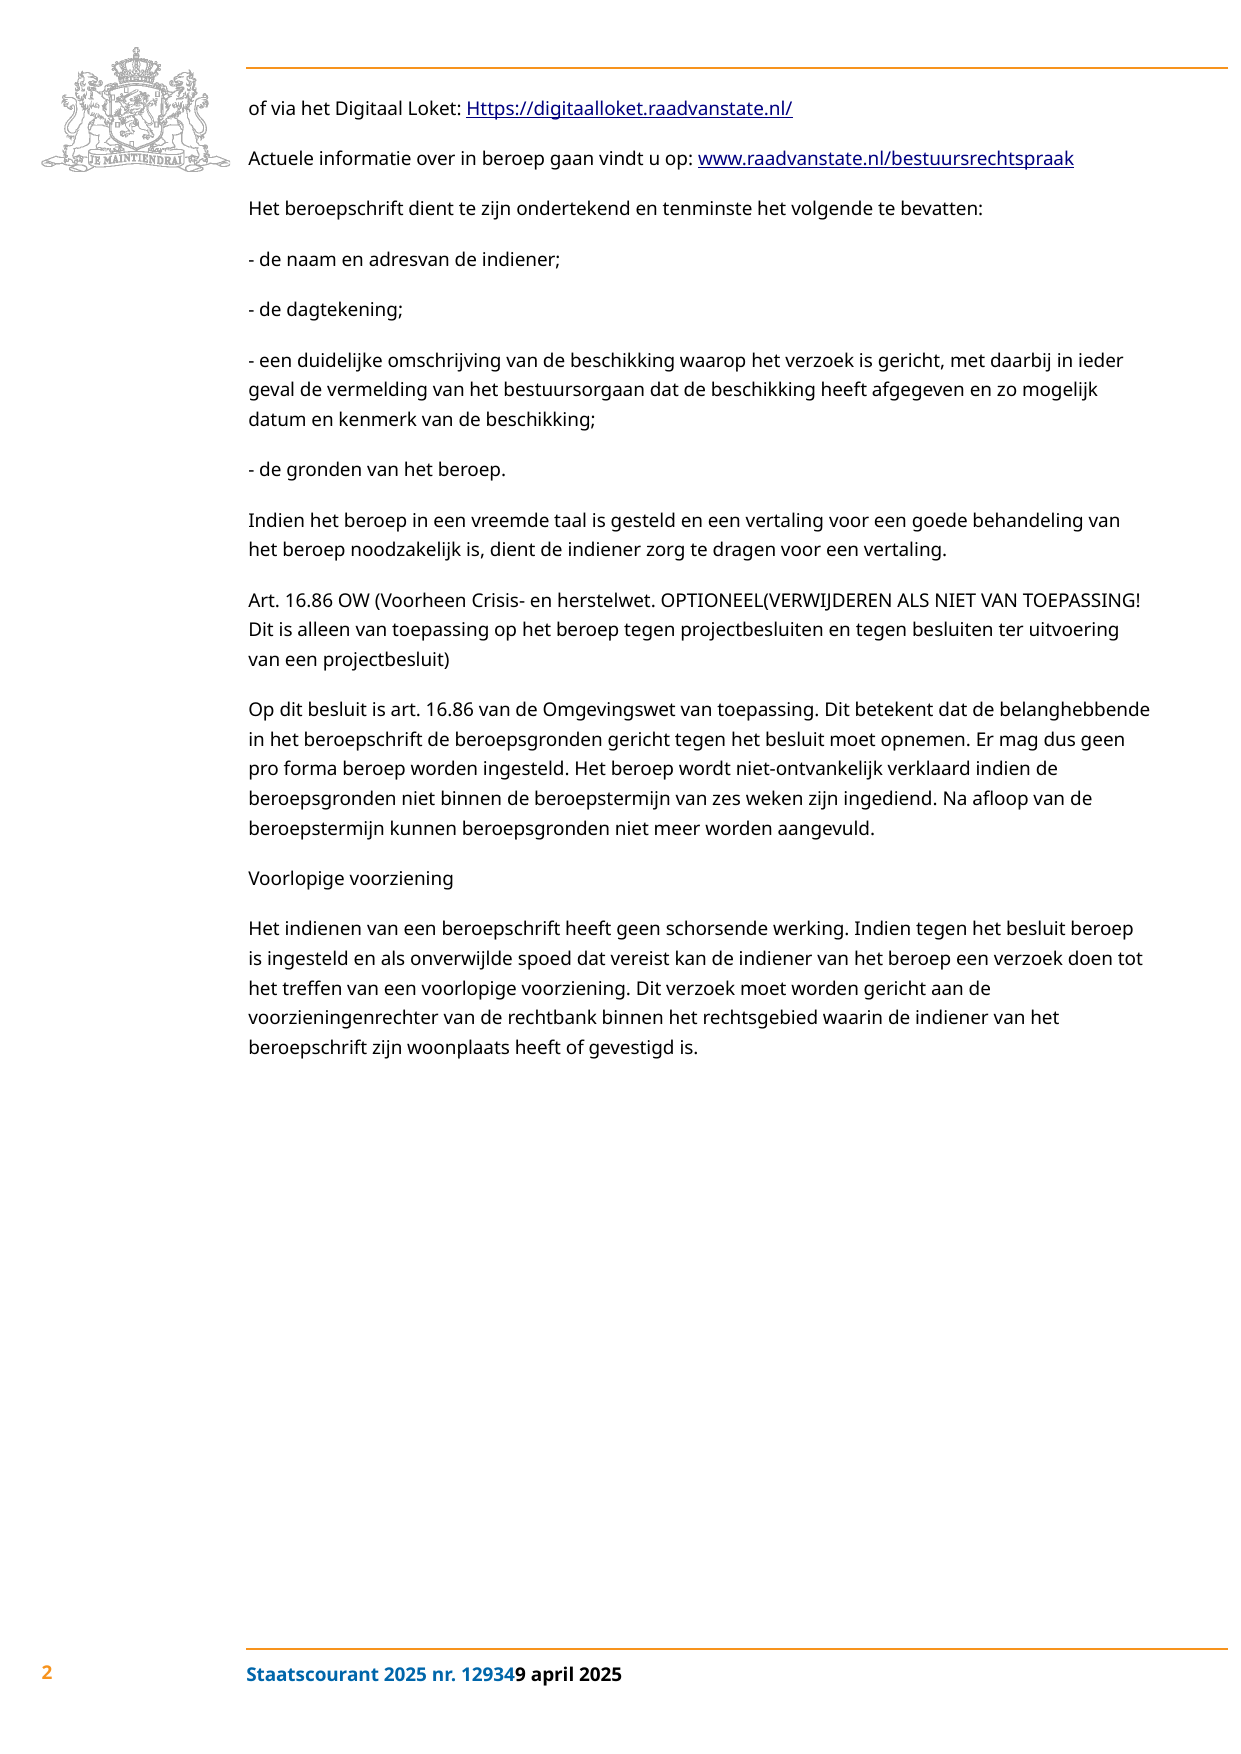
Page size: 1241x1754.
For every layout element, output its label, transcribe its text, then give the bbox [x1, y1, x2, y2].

text - de dagtekening; [248, 296, 1152, 322]
text - de gronden van het beroep. [248, 456, 1152, 482]
text Indien het beroep in een vreemde taal is gesteld en een vertaling voor een goede behandeling van het beroep noodzakelijk is, dient de indiener zorg te dragen voor een vertaling. [248, 507, 1152, 562]
text - een duidelijke omschrijving van de beschikking waarop het verzoek is gericht, met daarbij in ieder geval de vermelding van het bestuursorgaan dat de beschikking heeft afgegeven en zo mogelijk datum en kenmerk van de beschikking; [248, 347, 1152, 432]
text Het beroepschrift dient te zijn ondertekend en tenminste het volgende te bevatten: [248, 196, 1152, 221]
text Voorlopige voorziening [248, 865, 1152, 891]
text - de naam en adresvan de indiener; [248, 246, 1152, 272]
text Op dit besluit is art. 16.86 van de Omgevingswet van toepassing. Dit betekent dat de belanghebbende in het beroepschrift de beroepsgronden gericht tegen het besluit moet opnemen. Er mag dus geen pro forma beroep worden ingesteld. Het beroep wordt niet-ontvankelijk verklaard indien de beroepsgronden niet binnen de beroepstermijn van zes weken zijn ingediend. Na afloop van de beroepstermijn kunnen beroepsgronden niet meer worden aangevuld. [248, 696, 1152, 841]
text Actuele informatie over in beroep gaan vindt u op: www.raadvanstate.nl/bestuursrechtspraak [248, 145, 1152, 171]
text of via het Digitaal Loket: Https://digitaalloket.raadvanstate.nl/ [248, 95, 1152, 121]
text Het indienen van een beroepschrift heeft geen schorsende werking. Indien tegen het besluit beroep is ingesteld en als onverwijlde spoed dat vereist kan de indiener van het beroep een verzoek doen tot het treffen van een voorlopige voorziening. Dit verzoek moet worden gericht aan de voorzieningenrechter van de rechtbank binnen het rechtsgebied waarin de indiener van het beroepschrift zijn woonplaats heeft of gevestigd is. [248, 916, 1152, 1060]
text Art. 16.86 OW (Voorheen Crisis- en herstelwet. OPTIONEEL(VERWIJDEREN ALS NIET VAN TOEPASSING! Dit is alleen van toepassing op het beroep tegen projectbesluiten en tegen besluiten ter uitvoering van een projectbesluit) [248, 587, 1152, 672]
picture [41, 47, 231, 172]
